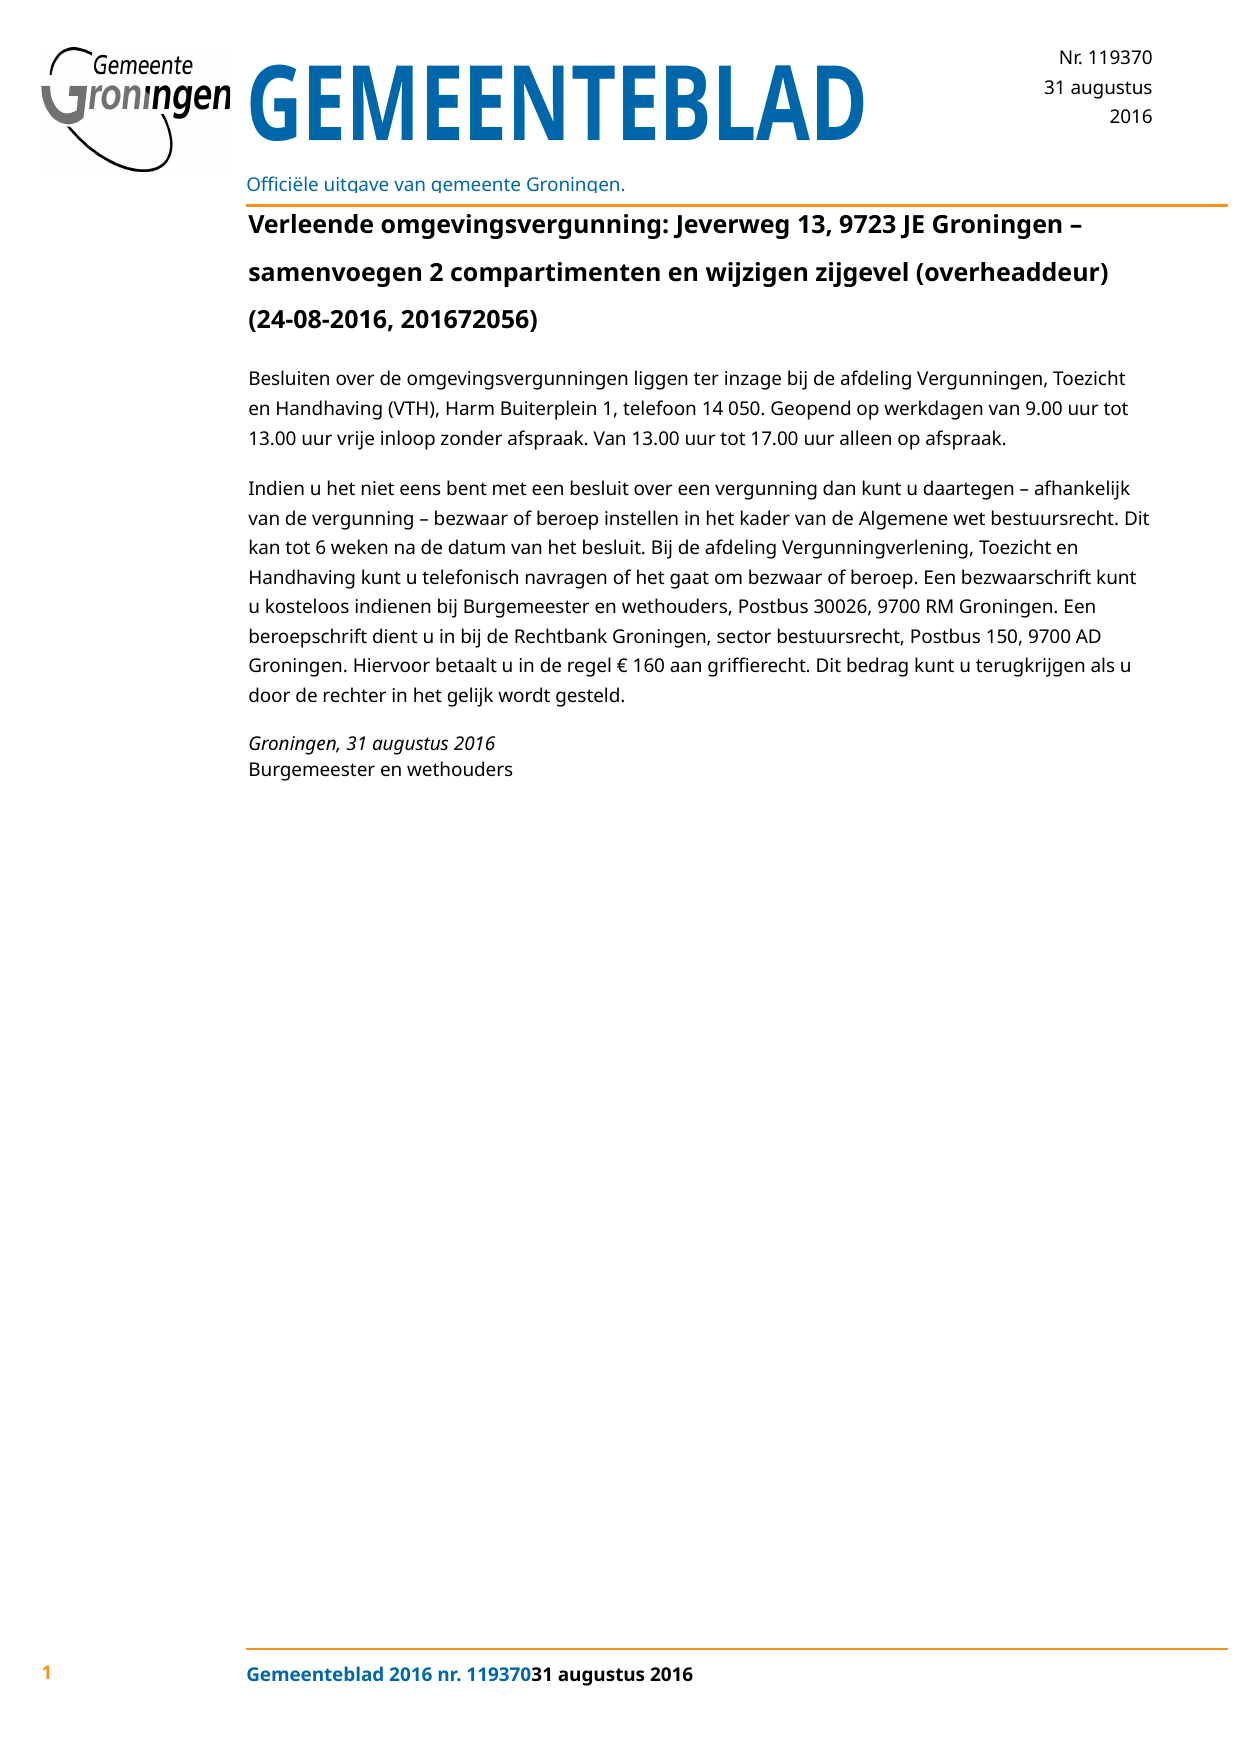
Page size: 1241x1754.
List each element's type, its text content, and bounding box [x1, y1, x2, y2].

text Indien u het niet eens bent met een besluit over een vergunning dan kunt u daartegen – afhankelijk van de vergunning – bezwaar of beroep instellen in het kader van de Algemene wet bestuursrecht. Dit kan tot 6 weken na de datum van het besluit. Bij de afdeling Vergunningverlening, Toezicht en Handhaving kunt u telefonisch navragen of het gaat om bezwaar of beroep. Een bezwaarschrift kunt u kosteloos indienen bij Burgemeester en wethouders, Postbus 30026, 9700 RM Groningen. Een beroepschrift dient u in bij de Rechtbank Groningen, sector bestuursrecht, Postbus 150, 9700 AD Groningen. Hiervoor betaalt u in de regel € 160 aan griffierecht. Dit bedrag kunt u terugkrijgen als u door de rechter in het gelijk wordt gesteld. [248, 475, 1152, 708]
text Groningen, 31 augustus 2016 [248, 730, 1152, 756]
picture [41, 47, 231, 172]
text Besluiten over de omgevingsvergunningen liggen ter inzage bij de afdeling Vergunningen, Toezicht en Handhaving (VTH), Harm Buiterplein 1, telefoon 14 050. Geopend op werkdagen van 9.00 uur tot 13.00 uur vrije inloop zonder afspraak. Van 13.00 uur tot 17.00 uur alleen op afspraak. [248, 366, 1152, 450]
text Burgemeester en wethouders [248, 756, 1152, 781]
text Verleende omgevingsvergunning: Jeverweg 13, 9723 JE Groningen – samenvoegen 2 compartimenten en wijzigen zijgevel (overheaddeur) (24-08-2016, 201672056) [248, 207, 1152, 336]
